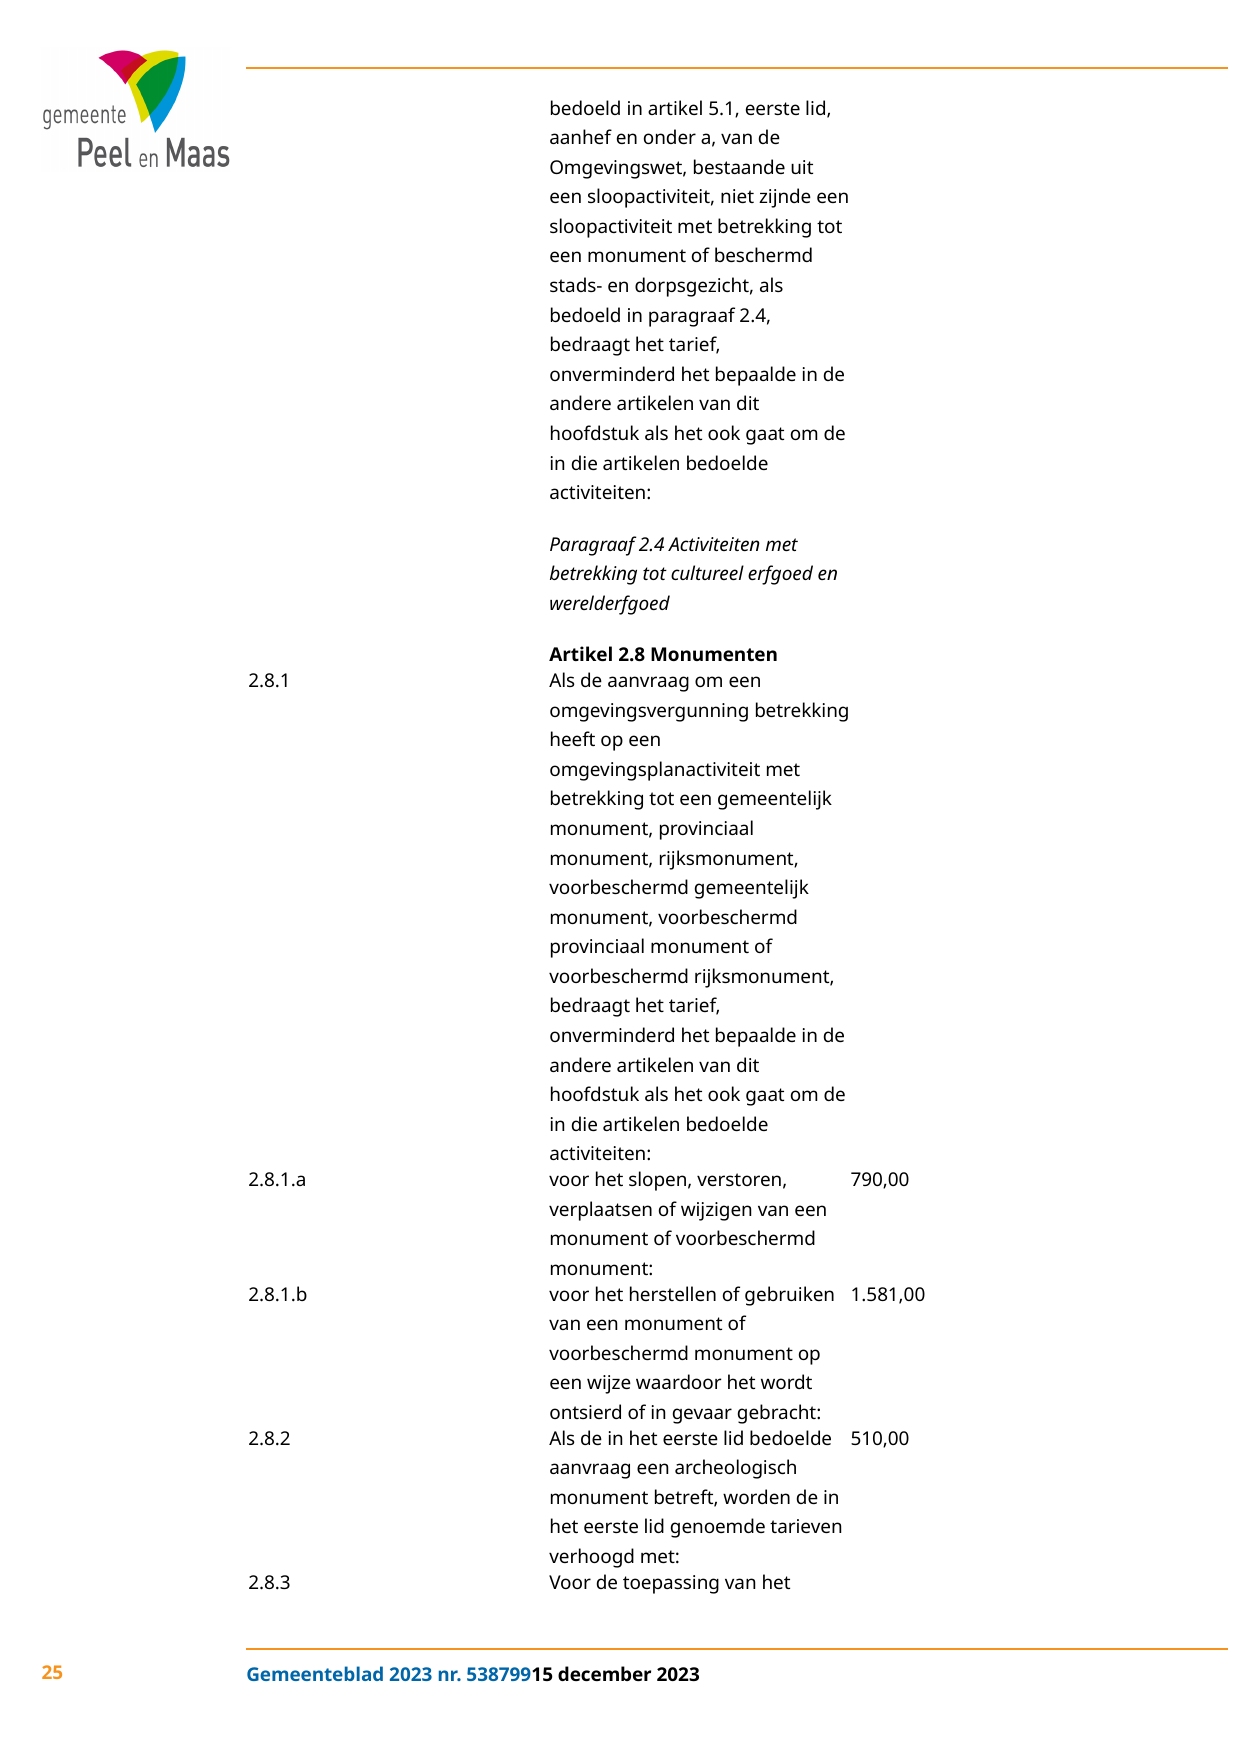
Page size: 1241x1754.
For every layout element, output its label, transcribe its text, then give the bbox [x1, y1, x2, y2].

table_cell voor het slopen, verstoren, verplaatsen of wijzigen van een monument of voorbeschermd monument: [549, 1166, 850, 1281]
table_cell 2.8.1.a [248, 1166, 549, 1281]
table_cell [850, 667, 1152, 1166]
table_cell Als de in het eerste lid bedoelde aanvraag een archeologisch monument betreft, worden de in het eerste lid genoemde tarieven verhoogd met: [549, 1425, 850, 1569]
table_cell [850, 505, 1152, 531]
table_cell Voor de toepassing van het [549, 1569, 850, 1594]
table_cell 2.8.2 [248, 1425, 549, 1569]
table_cell [850, 1569, 1152, 1594]
table_cell [248, 641, 549, 667]
table_cell 510,00 [850, 1425, 1152, 1569]
table_cell [248, 505, 549, 531]
table_cell 2.8.1 [248, 667, 549, 1166]
table_cell Paragraaf 2.4 Activiteiten met betrekking tot cultureel erfgoed en werelderfgoed [549, 531, 850, 616]
table_cell [850, 616, 1152, 641]
table_cell [850, 531, 1152, 616]
table_cell [850, 95, 1152, 505]
table_cell Artikel 2.8 Monumenten [549, 641, 850, 667]
table_cell 2.8.3 [248, 1569, 549, 1594]
table_cell [549, 505, 850, 531]
table_cell 790,00 [850, 1166, 1152, 1281]
table_cell [248, 531, 549, 616]
table_cell Als de aanvraag om een omgevingsvergunning betrekking heeft op een omgevingsplanactiviteit met betrekking tot een gemeentelijk monument, provinciaal monument, rijksmonument, voorbeschermd gemeentelijk monument, voorbeschermd provinciaal monument of voorbeschermd rijksmonument, bedraagt het tarief, onverminderd het bepaalde in de andere artikelen van dit hoofdstuk als het ook gaat om de in die artikelen bedoelde activiteiten: [549, 667, 850, 1166]
table_cell [248, 616, 549, 641]
table_cell [549, 616, 850, 641]
table_cell [850, 641, 1152, 667]
picture [41, 47, 231, 172]
table_cell voor het herstellen of gebruiken van een monument of voorbeschermd monument op een wijze waardoor het wordt ontsierd of in gevaar gebracht: [549, 1281, 850, 1425]
table_cell bedoeld in artikel 5.1, eerste lid, aanhef en onder a, van de Omgevingswet, bestaande uit een sloopactiviteit, niet zijnde een sloopactiviteit met betrekking tot een monument of beschermd stads- en dorpsgezicht, als bedoeld in paragraaf 2.4, bedraagt het tarief, onverminderd het bepaalde in de andere artikelen van dit hoofdstuk als het ook gaat om de in die artikelen bedoelde activiteiten: [549, 95, 850, 505]
table_cell 2.8.1.b [248, 1281, 549, 1425]
table_cell 1.581,00 [850, 1281, 1152, 1425]
table_cell [248, 95, 549, 505]
